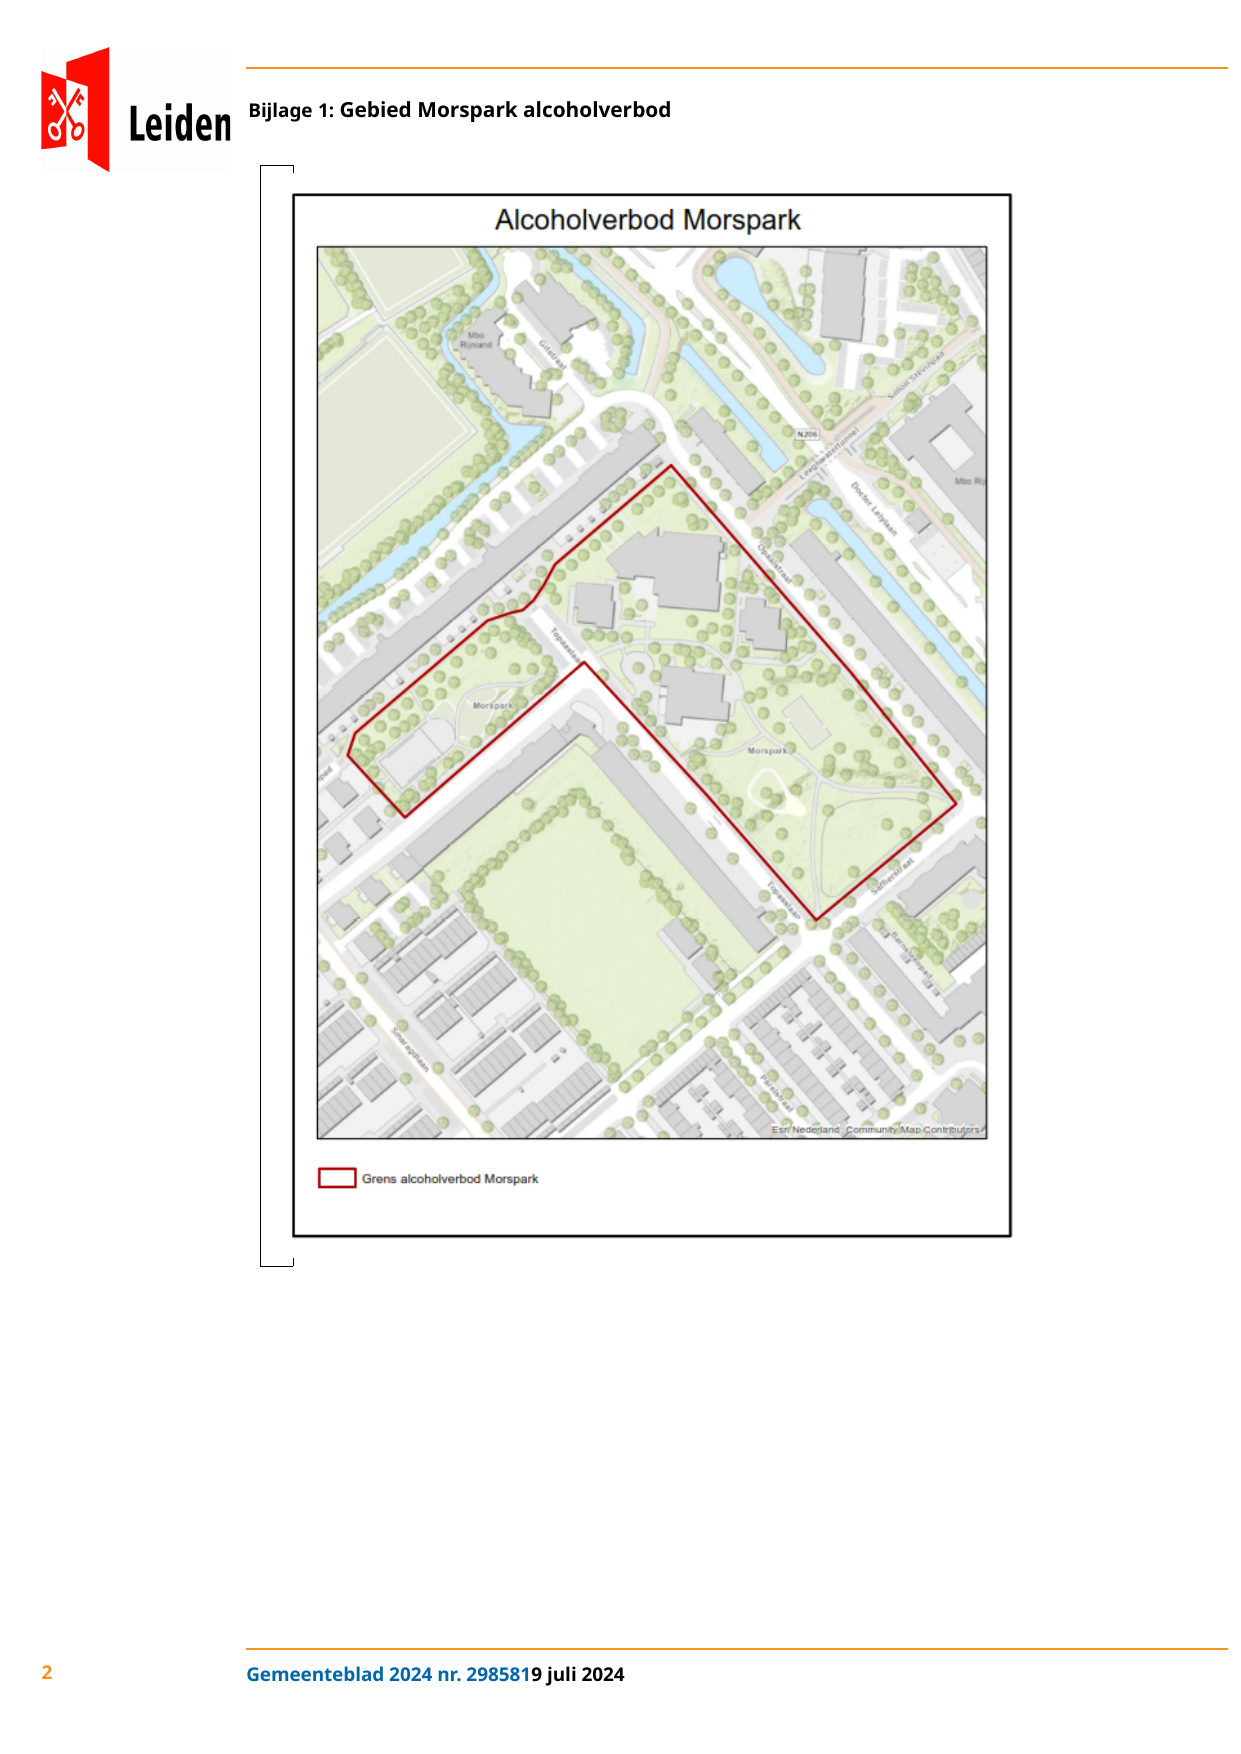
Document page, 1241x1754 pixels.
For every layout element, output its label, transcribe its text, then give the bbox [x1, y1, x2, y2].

picture [41, 47, 231, 172]
picture [268, 173, 1036, 1258]
text Bijlage 1: Gebied Morspark alcoholverbod [248, 95, 1152, 123]
